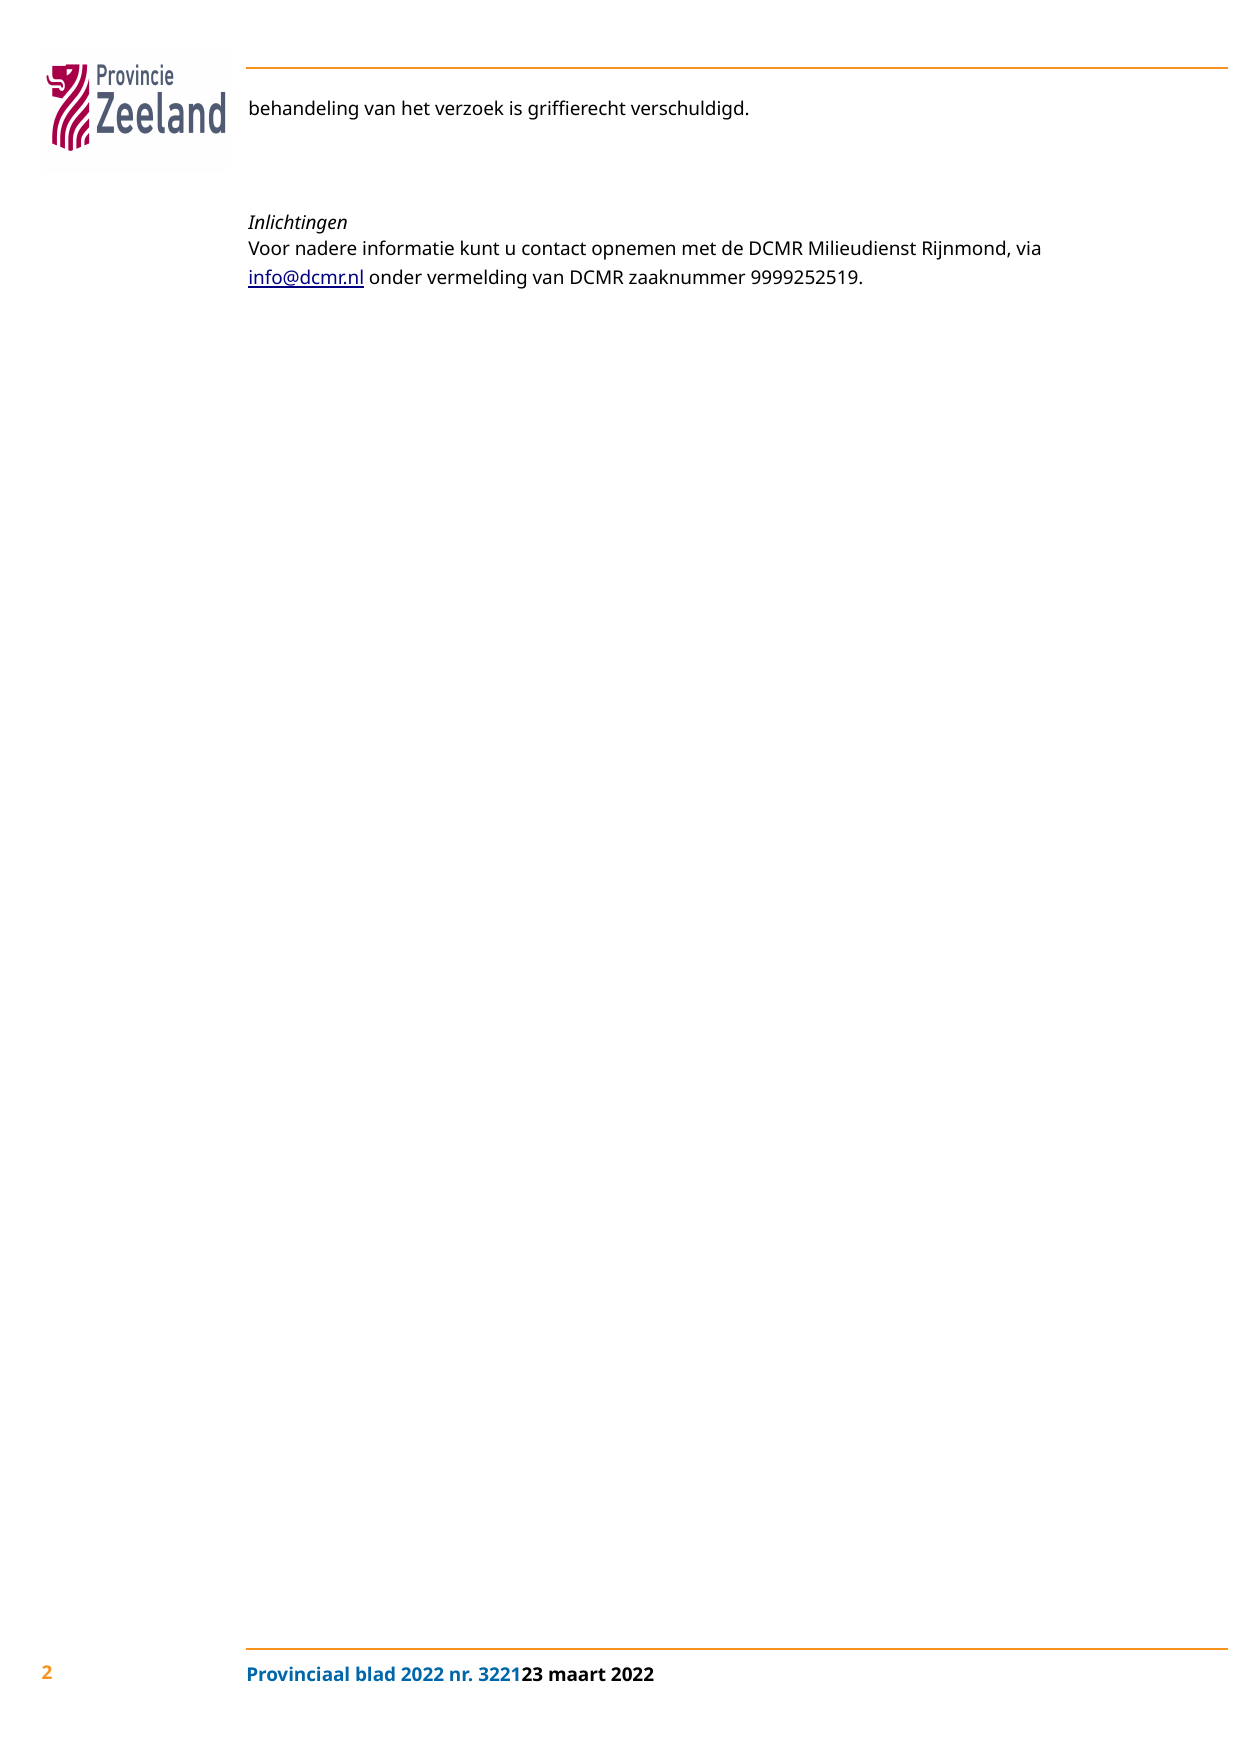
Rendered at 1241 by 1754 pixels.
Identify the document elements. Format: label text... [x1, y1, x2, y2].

text Voor nadere informatie kunt u contact opnemen met de DCMR Milieudienst Rijnmond, via info@dcmr.nl onder vermelding van DCMR zaaknummer 9999252519. [248, 235, 1152, 290]
text Inlichtingen [248, 209, 1152, 235]
text behandeling van het verzoek is griffierecht verschuldigd. [248, 95, 1152, 121]
picture [41, 47, 231, 172]
